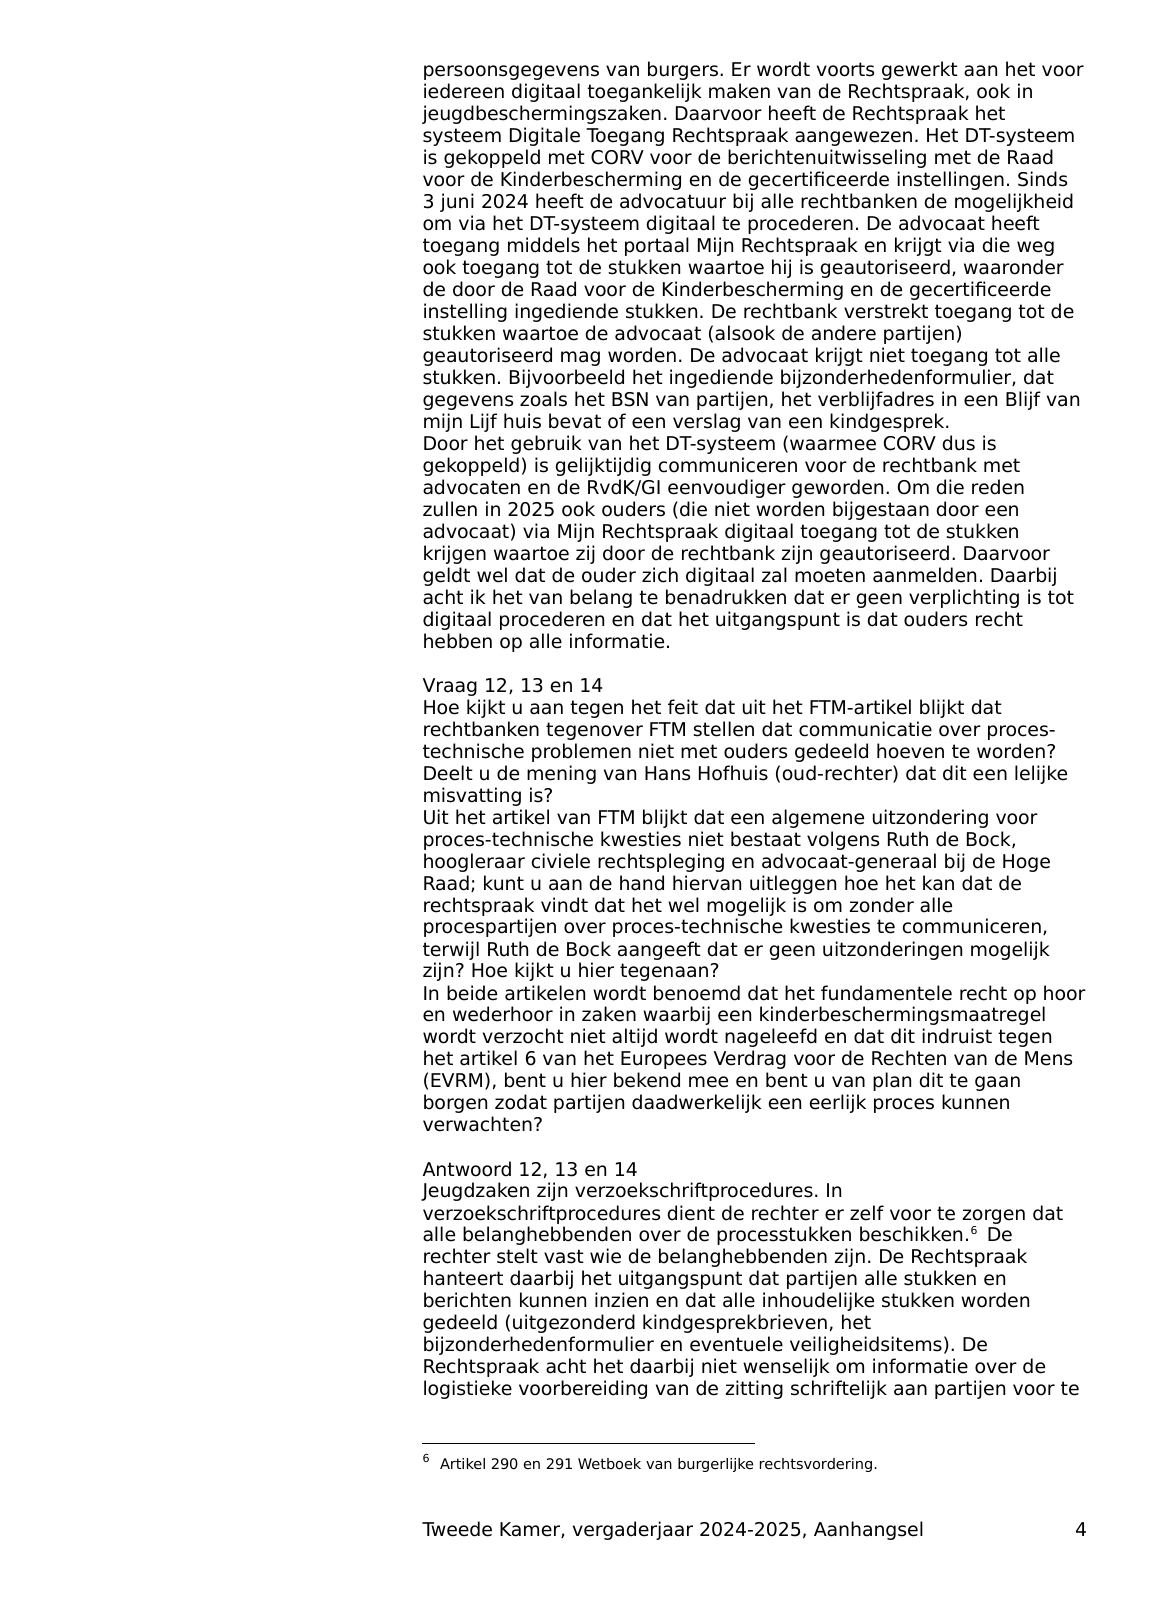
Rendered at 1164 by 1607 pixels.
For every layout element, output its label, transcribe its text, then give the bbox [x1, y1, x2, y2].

text Door het gebruik van het DT-systeem (waarmee CORV dus is gekoppeld) is gelijktijdig communiceren voor de rechtbank met advocaten en de RvdK/GI eenvoudiger geworden. Om die reden zullen in 2025 ook ouders (die niet worden bijgestaan door een advocaat) via Mijn Rechtspraak digitaal toegang tot de stukken krijgen waartoe zij door de rechtbank zijn geautoriseerd. Daarvoor geldt wel dat de ouder zich digitaal zal moeten aanmelden. Daarbij acht ik het van belang te benadrukken dat er geen verplichting is tot digitaal procederen en dat het uitgangspunt is dat ouders recht hebben op alle informatie. [422, 433, 1087, 652]
text Uit het artikel van FTM blijkt dat een algemene uitzondering voor proces-technische kwesties niet bestaat volgens Ruth de Bock, hoogleraar civiele rechtspleging en advocaat-generaal bij de Hoge Raad; kunt u aan de hand hiervan uitleggen hoe het kan dat de rechtspraak vindt dat het wel mogelijk is om zonder alle procespartijen over proces-technische kwesties te communiceren, terwijl Ruth de Bock aangeeft dat er geen uitzonderingen mogelijk zijn? Hoe kijkt u hier tegenaan? [422, 807, 1087, 982]
text Artikel 290 en 291 Wetboek van burgerlijke rechtsvordering. [422, 1452, 1087, 1474]
text Antwoord 12, 13 en 14 [422, 1158, 1087, 1180]
text Hoe kijkt u aan tegen het feit dat uit het FTM-artikel blijkt dat rechtbanken tegenover FTM stellen dat communicatie over proces-technische problemen niet met ouders gedeeld hoeven te worden? Deelt u de mening van Hans Hofhuis (oud-rechter) dat dit een lelijke misvatting is? [422, 697, 1087, 807]
text Jeugdzaken zijn verzoekschriftprocedures. In verzoekschriftprocedures dient de rechter er zelf voor te zorgen dat alle belanghebbenden over de processtukken beschikken. De rechter stelt vast wie de belanghebbenden zijn. De Rechtspraak hanteert daarbij het uitgangspunt dat partijen alle stukken en berichten kunnen inzien en dat alle inhoudelijke stukken worden gedeeld (uitgezonderd kindgesprekbrieven, het bijzonderhedenformulier en eventuele veiligheidsitems). De Rechtspraak acht het daarbij niet wenselijk om informatie over de logistieke voorbereiding van de zitting schriftelijk aan partijen voor te [422, 1180, 1087, 1400]
text Vraag 12, 13 en 14 [422, 675, 1087, 697]
text persoonsgegevens van burgers. Er wordt voorts gewerkt aan het voor iedereen digitaal toegankelijk maken van de Rechtspraak, ook in jeugdbeschermingszaken. Daarvoor heeft de Rechtspraak het systeem Digitale Toegang Rechtspraak aangewezen. Het DT-systeem is gekoppeld met CORV voor de berichtenuitwisseling met de Raad voor de Kinderbescherming en de gecertificeerde instellingen. Sinds 3 juni 2024 heeft de advocatuur bij alle rechtbanken de mogelijkheid om via het DT-systeem digitaal te procederen. De advocaat heeft toegang middels het portaal Mijn Rechtspraak en krijgt via die weg ook toegang tot de stukken waartoe hij is geautoriseerd, waaronder de door de Raad voor de Kinderbescherming en de gecertificeerde instelling ingediende stukken. De rechtbank verstrekt toegang tot de stukken waartoe de advocaat (alsook de andere partijen) geautoriseerd mag worden. De advocaat krijgt niet toegang tot alle stukken. Bijvoorbeeld het ingediende bijzonderhedenformulier, dat gegevens zoals het BSN van partijen, het verblijfadres in een Blijf van mijn Lijf huis bevat of een verslag van een kindgesprek. [422, 59, 1087, 433]
text In beide artikelen wordt benoemd dat het fundamentele recht op hoor en wederhoor in zaken waarbij een kinderbeschermingsmaatregel wordt verzocht niet altijd wordt nageleefd en dat dit indruist tegen het artikel 6 van het Europees Verdrag voor de Rechten van de Mens (EVRM), bent u hier bekend mee en bent u van plan dit te gaan borgen zodat partijen daadwerkelijk een eerlijk proces kunnen verwachten? [422, 982, 1087, 1136]
